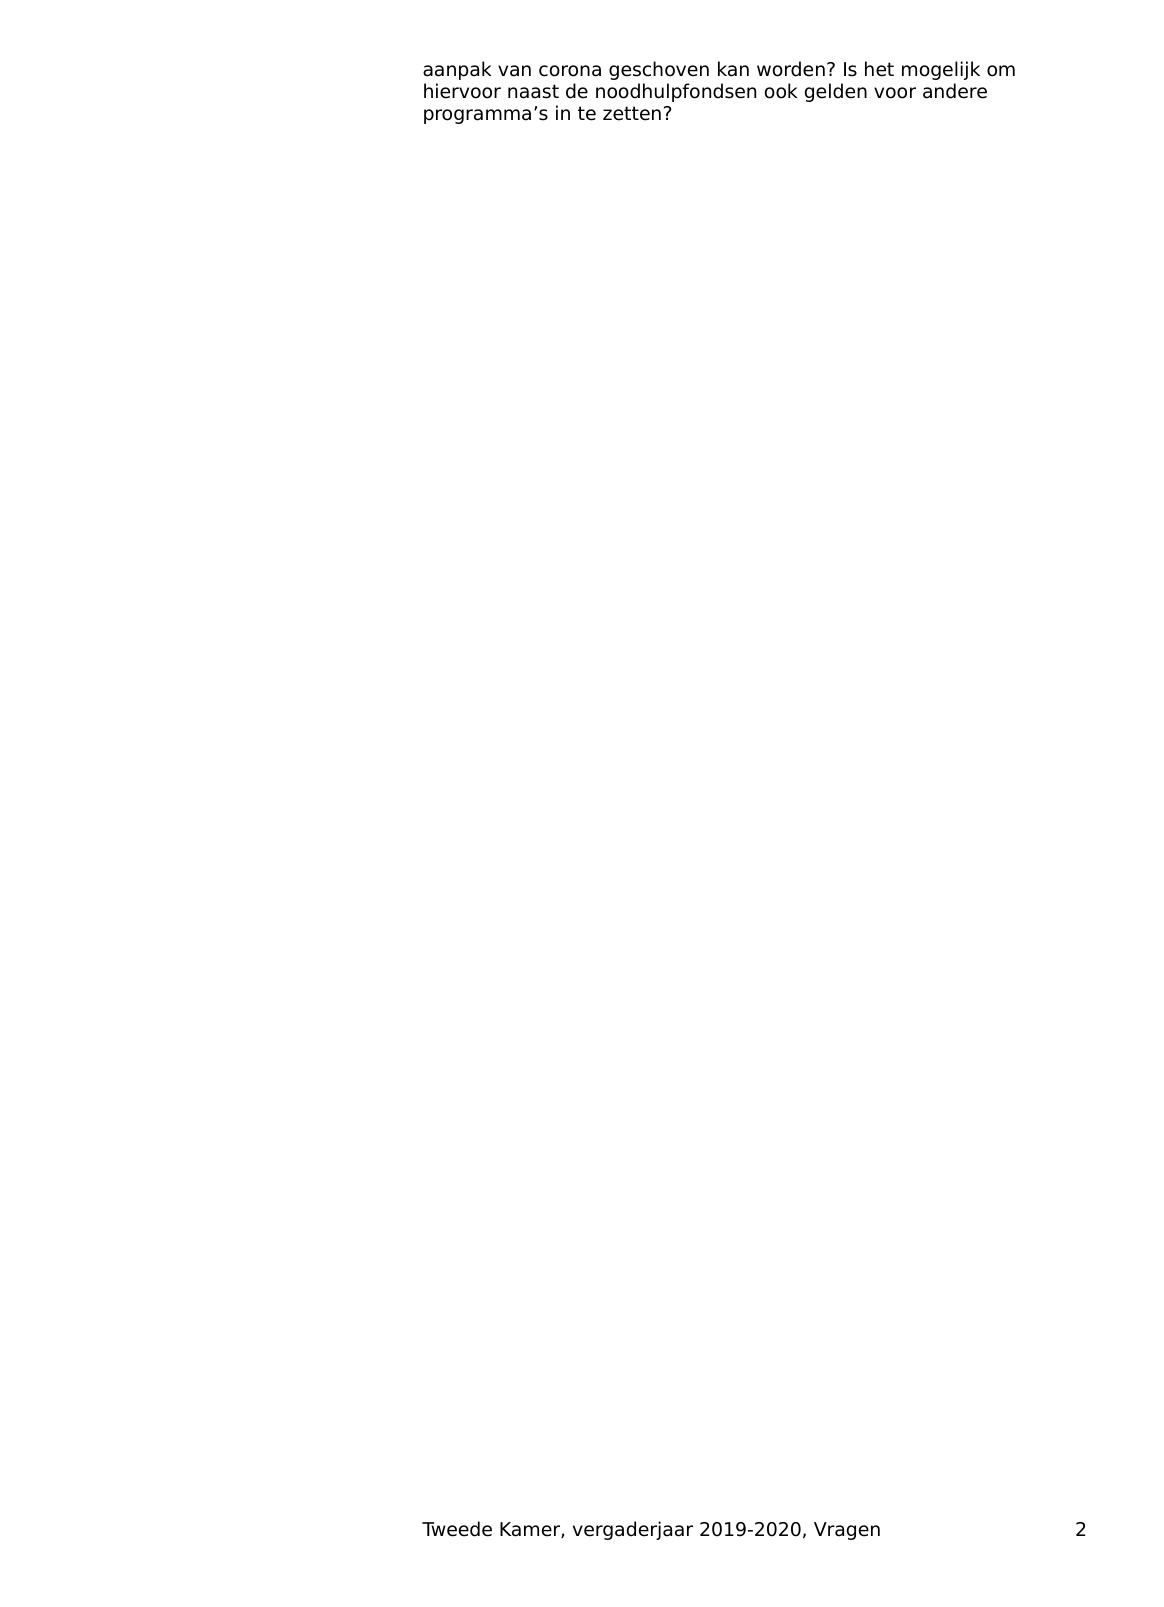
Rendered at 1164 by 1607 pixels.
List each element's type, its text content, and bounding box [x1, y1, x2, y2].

text aanpak van corona geschoven kan worden? Is het mogelijk om hiervoor naast de noodhulpfondsen ook gelden voor andere programma’s in te zetten? [422, 59, 1087, 125]
